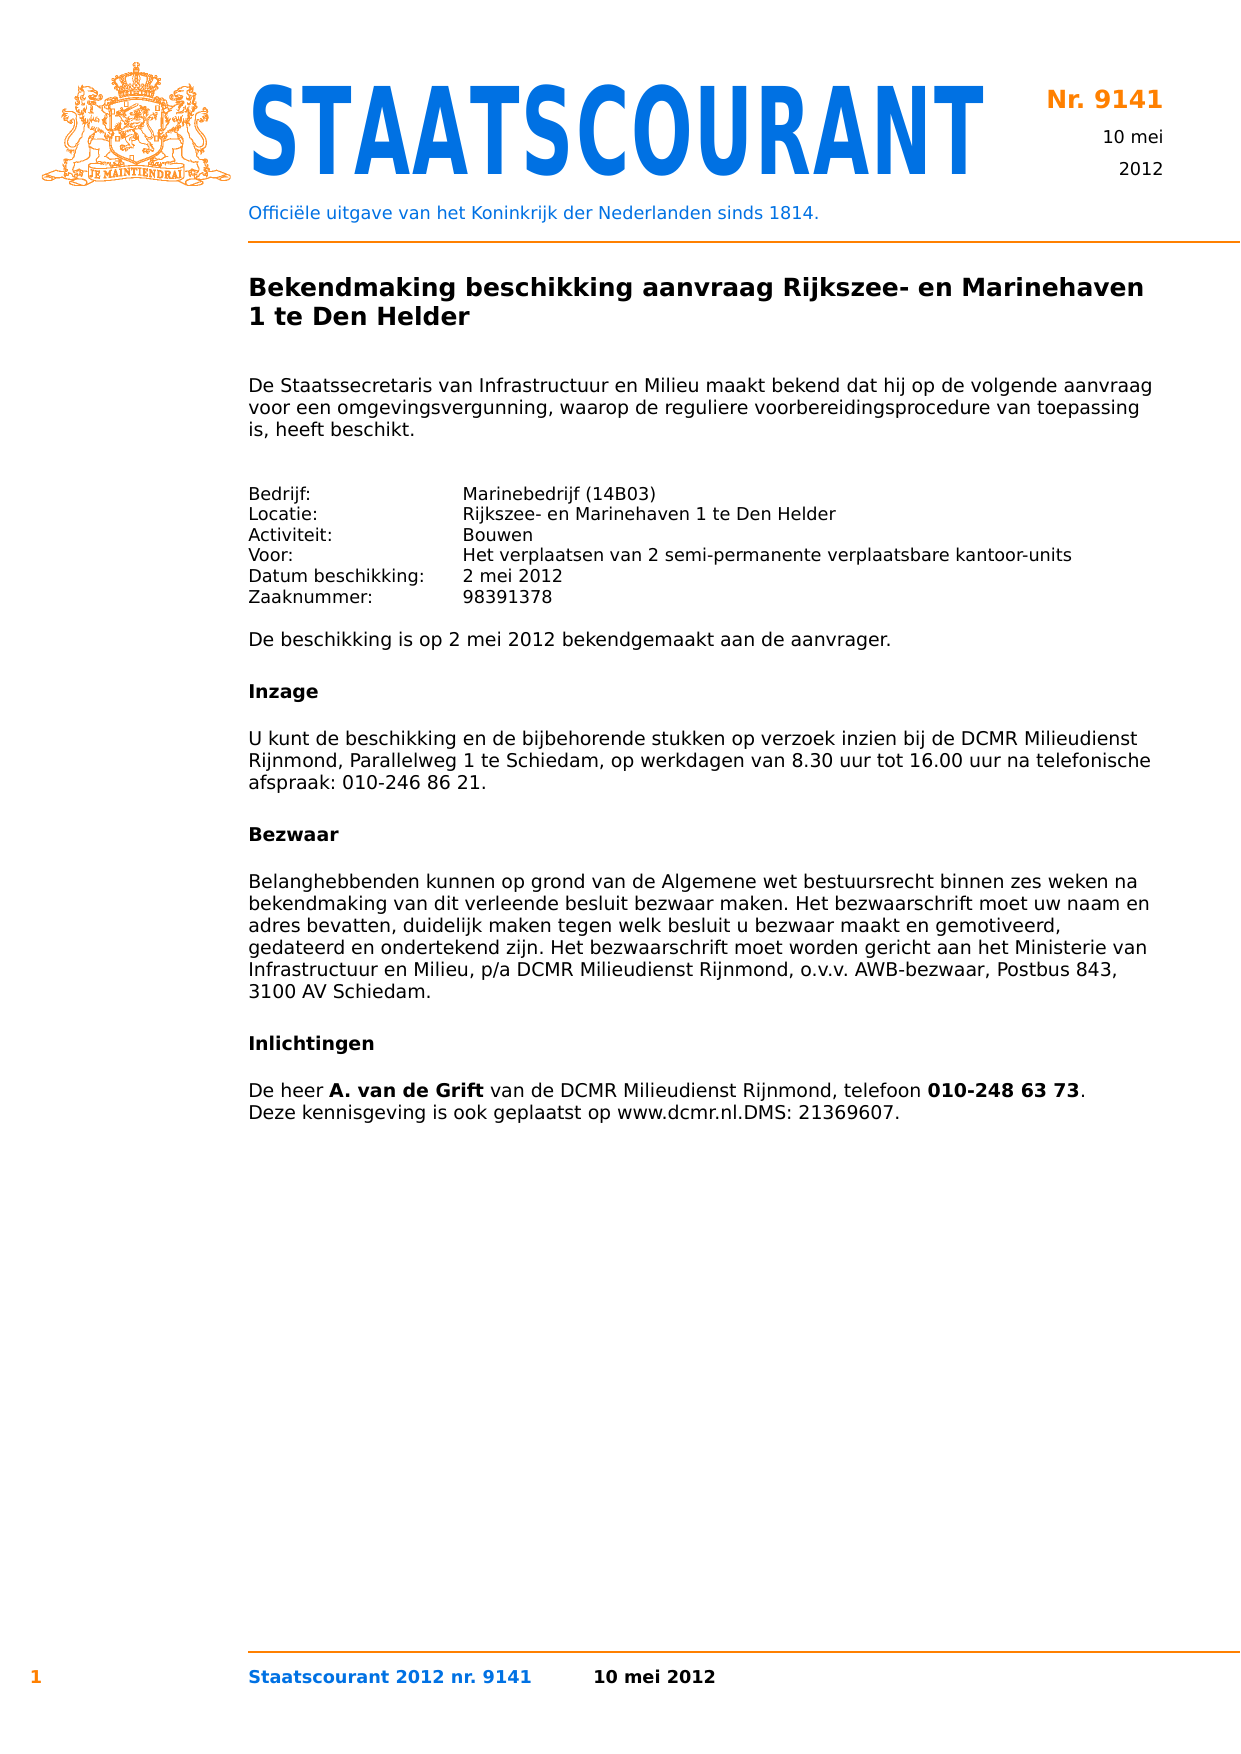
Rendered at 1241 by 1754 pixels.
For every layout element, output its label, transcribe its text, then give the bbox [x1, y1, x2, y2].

table_header [248, 463, 456, 483]
table_cell Voor: [248, 545, 456, 566]
table_cell 98391378 [456, 587, 1163, 607]
text De Staatssecretaris van Infrastructuur en Milieu maakt bekend dat hij op de volgende aanvraag voor een omgevingsvergunning, waarop de reguliere voorbereidingsprocedure van toepassing is, heeft beschikt. [248, 375, 1163, 441]
subtitle Inzage [248, 681, 1163, 703]
table_cell Officiële uitgave van het Koninkrijk der Nederlanden sinds 1814. [248, 203, 1240, 241]
text De heer A. van de Grift van de DCMR Milieudienst Rijnmond, telefoon 010-248 63 73. [248, 1080, 1163, 1102]
subtitle Bezwaar [248, 824, 1163, 846]
table_cell Het verplaatsen van 2 semi-permanente verplaatsbare kantoor-units [456, 545, 1163, 566]
table_cell Locatie: [248, 504, 456, 525]
table_cell 2 mei 2012 [456, 566, 1163, 587]
table_cell Zaaknummer: [248, 587, 456, 607]
table_cell 10 mei [998, 121, 1240, 153]
table_header [456, 463, 1163, 483]
table_cell Bedrijf: [248, 484, 456, 504]
table_cell Datum beschikking: [248, 566, 456, 587]
table_cell Activiteit: [248, 525, 456, 545]
table_cell 2012 [998, 153, 1240, 203]
picture [41, 62, 231, 186]
text De beschikking is op 2 mei 2012 bekendgemaakt aan de aanvrager. [248, 629, 1163, 651]
table_header [25, 62, 248, 241]
text U kunt de beschikking en de bijbehorende stukken op verzoek inzien bij de DCMR Milieudienst Rijnmond, Parallelweg 1 te Schiedam, op werkdagen van 8.30 uur tot 16.00 uur na telefonische afspraak: 010-246 86 21. [248, 728, 1163, 794]
table_header STAATSCOURANT [248, 62, 998, 203]
table_cell Rijkszee- en Marinehaven 1 te Den Helder [456, 504, 1163, 525]
text Deze kennisgeving is ook geplaatst op www.dcmr.nl.DMS: 21369607. [248, 1102, 1163, 1124]
table_header Nr. 9141 [998, 62, 1240, 121]
table_cell Bouwen [456, 525, 1163, 545]
subtitle Bekendmaking beschikking aanvraag Rijkszee- en Marinehaven 1 te Den Helder [248, 273, 1163, 331]
subtitle Inlichtingen [248, 1033, 1163, 1055]
table_cell Marinebedrijf (14B03) [456, 484, 1163, 504]
text Belanghebbenden kunnen op grond van de Algemene wet bestuursrecht binnen zes weken na bekendmaking van dit verleende besluit bezwaar maken. Het bezwaarschrift moet uw naam en adres bevatten, duidelijk maken tegen welk besluit u bezwaar maakt en gemotiveerd, gedateerd en ondertekend zijn. Het bezwaarschrift moet worden gericht aan het Ministerie van Infrastructuur en Milieu, p/a DCMR Milieudienst Rijnmond, o.v.v. AWB-bezwaar, Postbus 843, 3100 AV Schiedam. [248, 871, 1163, 1003]
